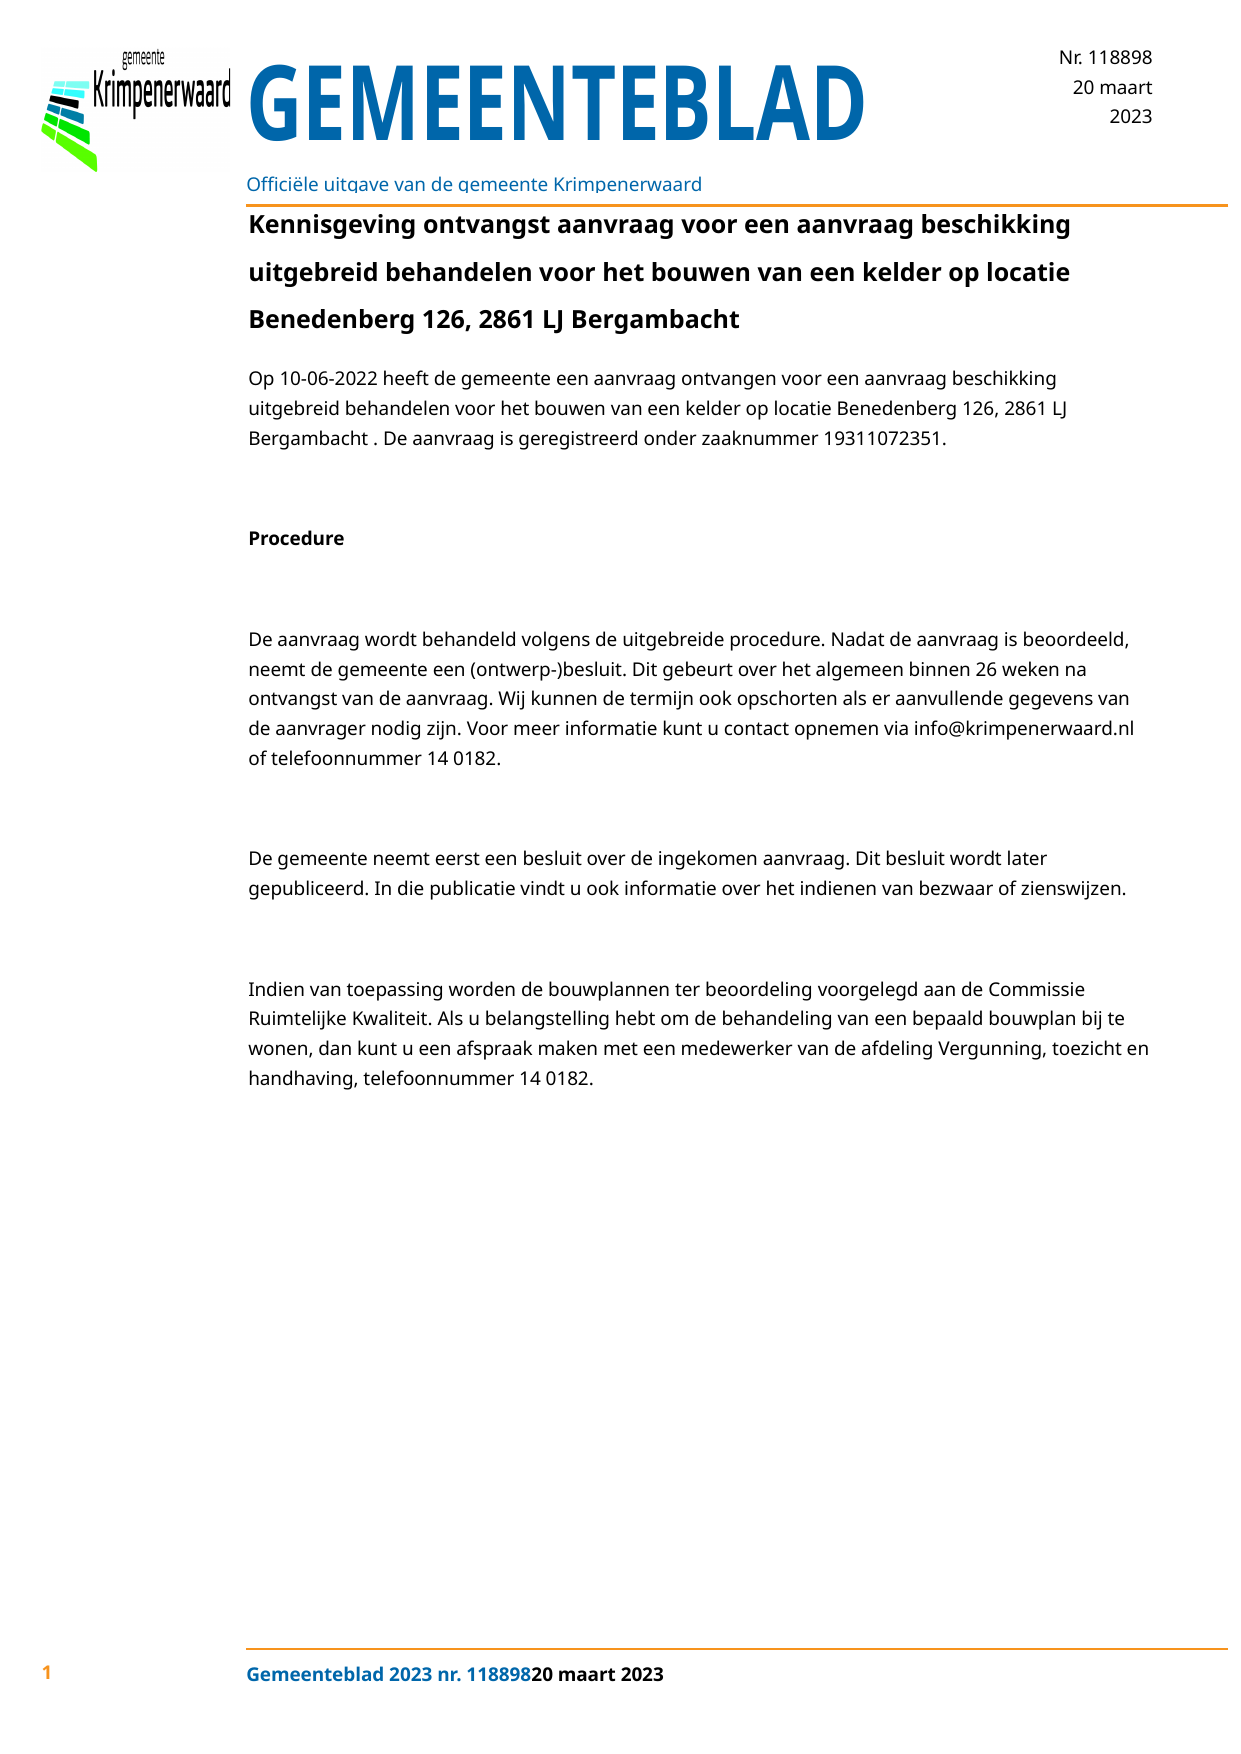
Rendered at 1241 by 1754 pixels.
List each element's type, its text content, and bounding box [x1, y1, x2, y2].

text Kennisgeving ontvangst aanvraag voor een aanvraag beschikking uitgebreid behandelen voor het bouwen van een kelder op locatie Benedenberg 126, 2861 LJ Bergambacht [248, 207, 1152, 336]
text Op 10-06-2022 heeft de gemeente een aanvraag ontvangen voor een aanvraag beschikking uitgebreid behandelen voor het bouwen van een kelder op locatie Benedenberg 126, 2861 LJ Bergambacht . De aanvraag is geregistreerd onder zaaknummer 19311072351. [248, 366, 1152, 450]
text De gemeente neemt eerst een besluit over de ingekomen aanvraag. Dit besluit wordt later gepubliceerd. In die publicatie vindt u ook informatie over het indienen van bezwaar of zienswijzen. [248, 846, 1152, 901]
text Indien van toepassing worden de bouwplannen ter beoordeling voorgelegd aan de Commissie Ruimtelijke Kwaliteit. Als u belangstelling hebt om de behandeling van een bepaald bouwplan bij te wonen, dan kunt u een afspraak maken met een medewerker van de afdeling Vergunning, toezicht en handhaving, telefoonnummer 14 0182. [248, 976, 1152, 1090]
picture [41, 47, 231, 172]
text Procedure [248, 526, 1152, 551]
text De aanvraag wordt behandeld volgens de uitgebreide procedure. Nadat de aanvraag is beoordeeld, neemt de gemeente een (ontwerp-)besluit. Dit gebeurt over het algemeen binnen 26 weken na ontvangst van de aanvraag. Wij kunnen de termijn ook opschorten als er aanvullende gegevens van de aanvrager nodig zijn. Voor meer informatie kunt u contact opnemen via info@krimpenerwaard.nl of telefoonnummer 14 0182. [248, 626, 1152, 770]
